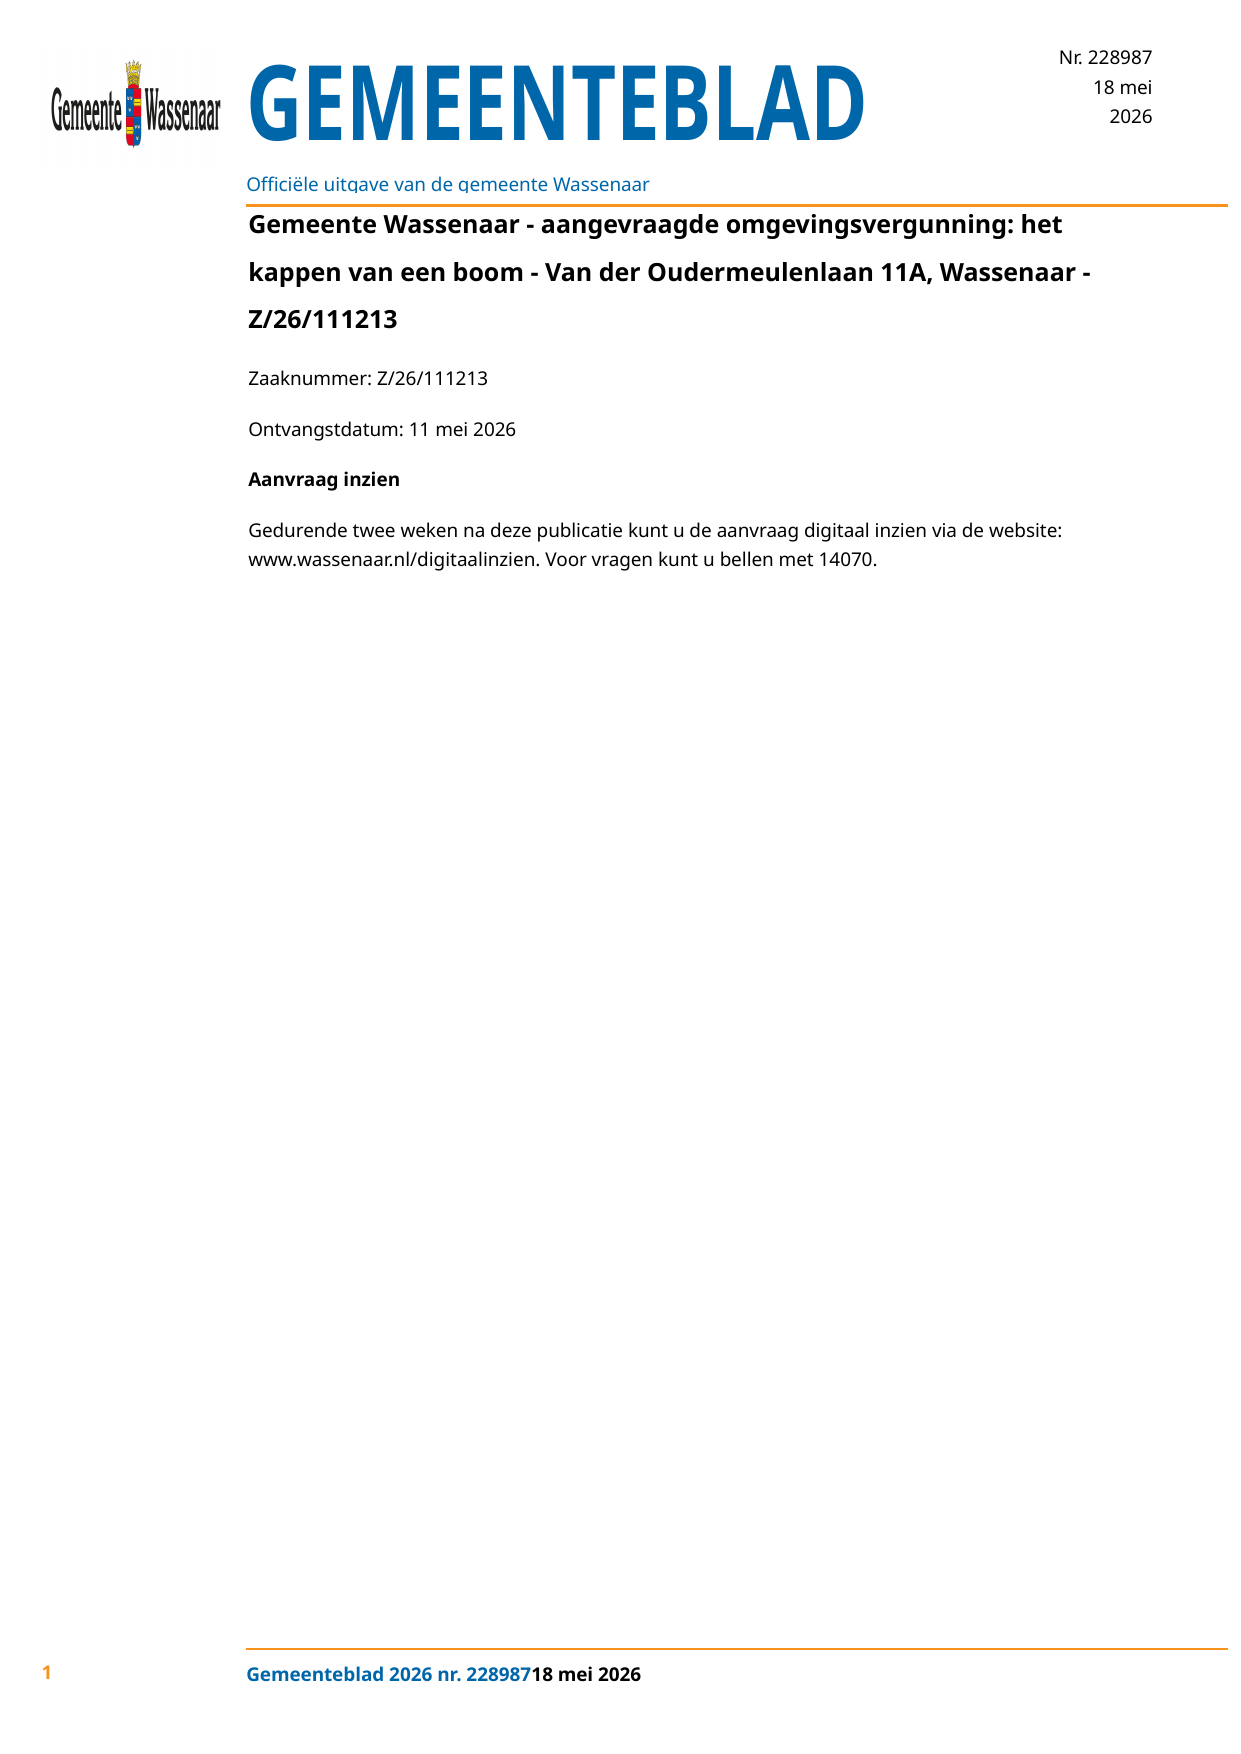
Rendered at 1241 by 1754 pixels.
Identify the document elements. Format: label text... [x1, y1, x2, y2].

picture [41, 47, 231, 172]
text Ontvangstdatum: 11 mei 2026 [248, 416, 1152, 442]
text Zaaknummer: Z/26/111213 [248, 366, 1152, 391]
text Gemeente Wassenaar - aangevraagde omgevingsvergunning: het kappen van een boom - Van der Oudermeulenlaan 11A, Wassenaar - Z/26/111213 [248, 207, 1152, 336]
text Aanvraag inzien [248, 466, 1152, 492]
text Gedurende twee weken na deze publicatie kunt u de aanvraag digitaal inzien via de website: www.wassenaar.nl/digitaalinzien. Voor vragen kunt u bellen met 14070. [248, 517, 1152, 572]
